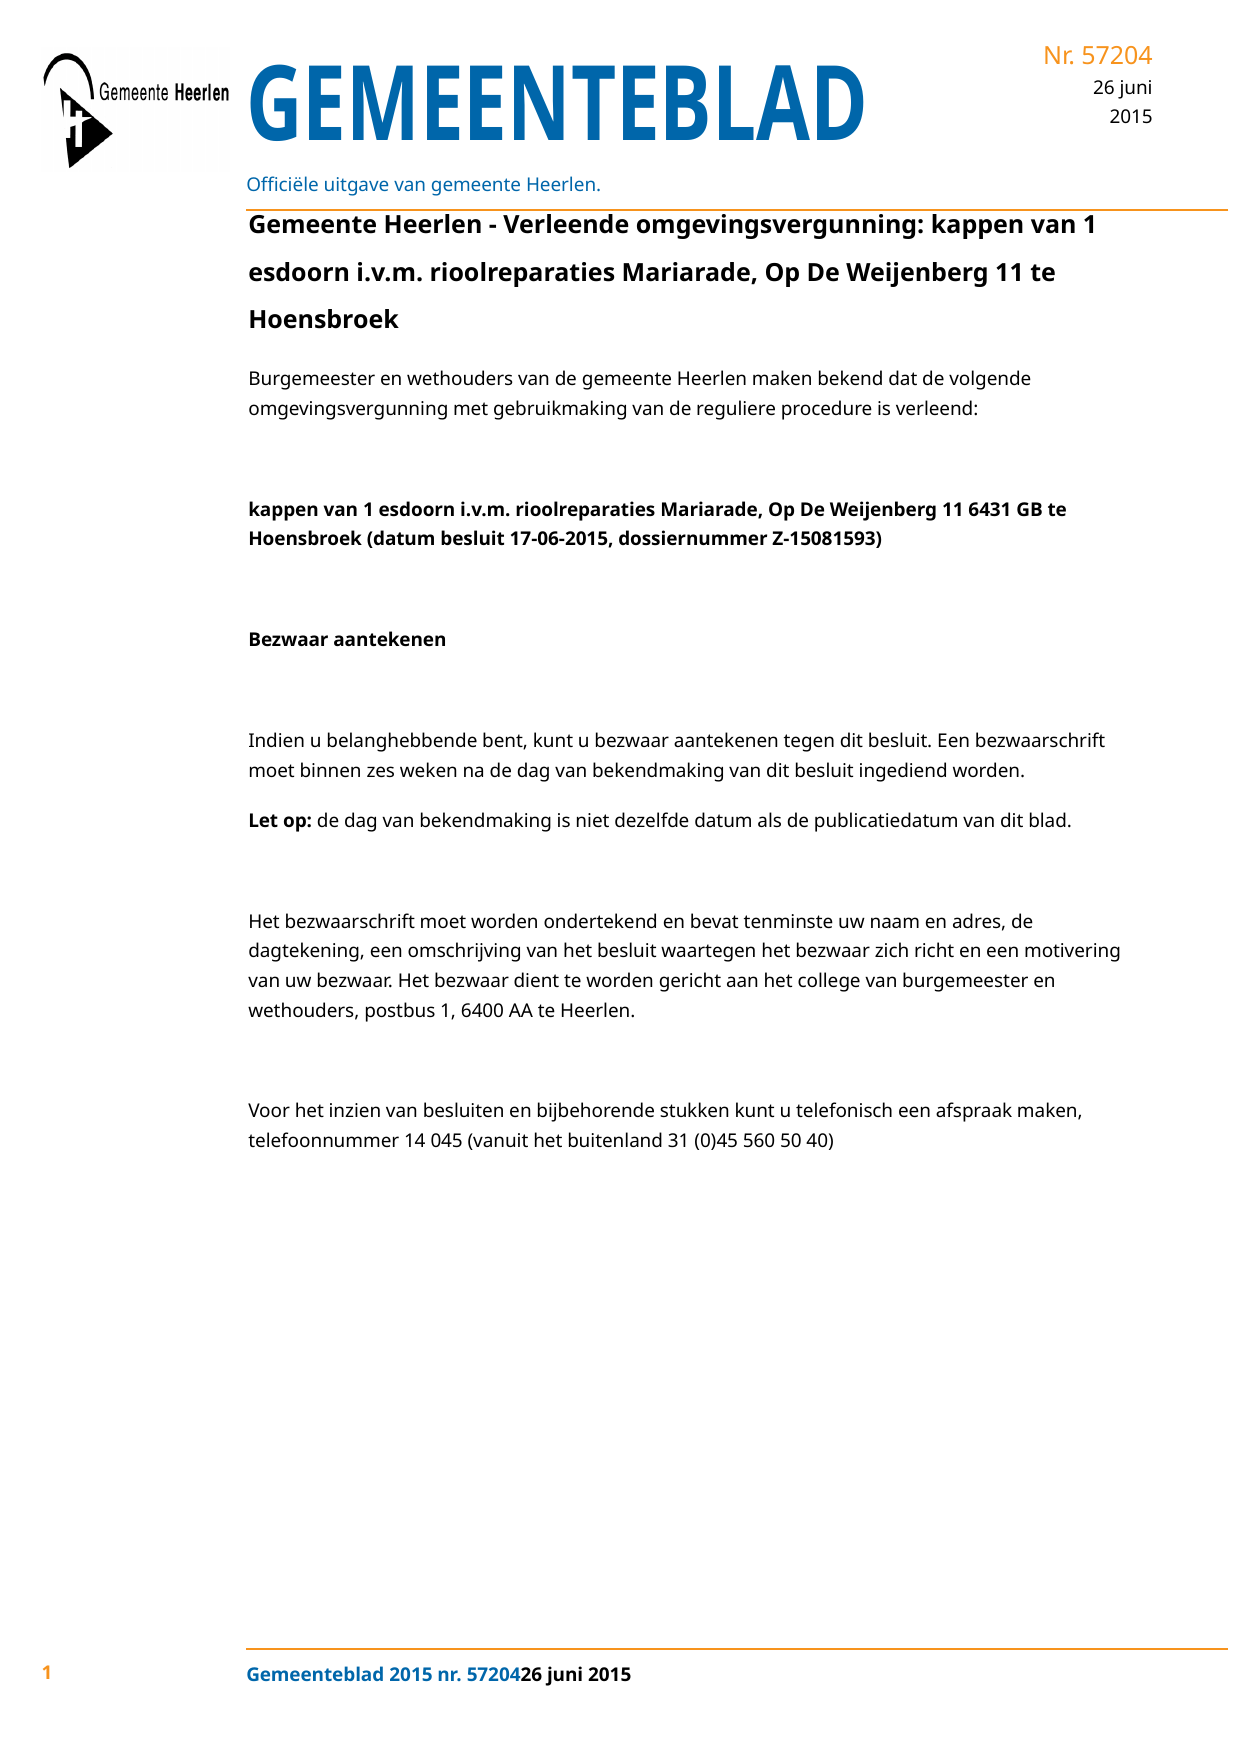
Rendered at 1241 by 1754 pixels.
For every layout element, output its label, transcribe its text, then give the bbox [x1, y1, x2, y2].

text Gemeente Heerlen - Verleende omgevingsvergunning: kappen van 1 esdoorn i.v.m. rioolreparaties Mariarade, Op De Weijenberg 11 te Hoensbroek [248, 211, 1152, 336]
text Voor het inzien van besluiten en bijbehorende stukken kunt u telefonisch een afspraak maken, telefoonnummer 14 045 (vanuit het buitenland 31 (0)45 560 50 40) [248, 1098, 1152, 1153]
text Het bezwaarschrift moet worden ondertekend en bevat tenminste uw naam en adres, de dagtekening, een omschrijving van het besluit waartegen het bezwaar zich richt en een motivering van uw bezwaar. Het bezwaar dient te worden gericht aan het college van burgemeester en wethouders, postbus 1, 6400 AA te Heerlen. [248, 908, 1152, 1022]
text Bezwaar aantekenen [248, 626, 1152, 652]
text Let op: de dag van bekendmaking is niet dezelfde datum als de publicatiedatum van dit blad. [248, 807, 1152, 833]
text Indien u belanghebbende bent, kunt u bezwaar aantekenen tegen dit besluit. Een bezwaarschrift moet binnen zes weken na de dag van bekendmaking van dit besluit ingediend worden. [248, 727, 1152, 782]
text kappen van 1 esdoorn i.v.m. rioolreparaties Mariarade, Op De Weijenberg 11 6431 GB te Hoensbroek (datum besluit 17-06-2015, dossiernummer Z-15081593) [248, 496, 1152, 551]
picture [41, 47, 231, 172]
text Burgemeester en wethouders van de gemeente Heerlen maken bekend dat de volgende omgevingsvergunning met gebruikmaking van de reguliere procedure is verleend: [248, 366, 1152, 421]
